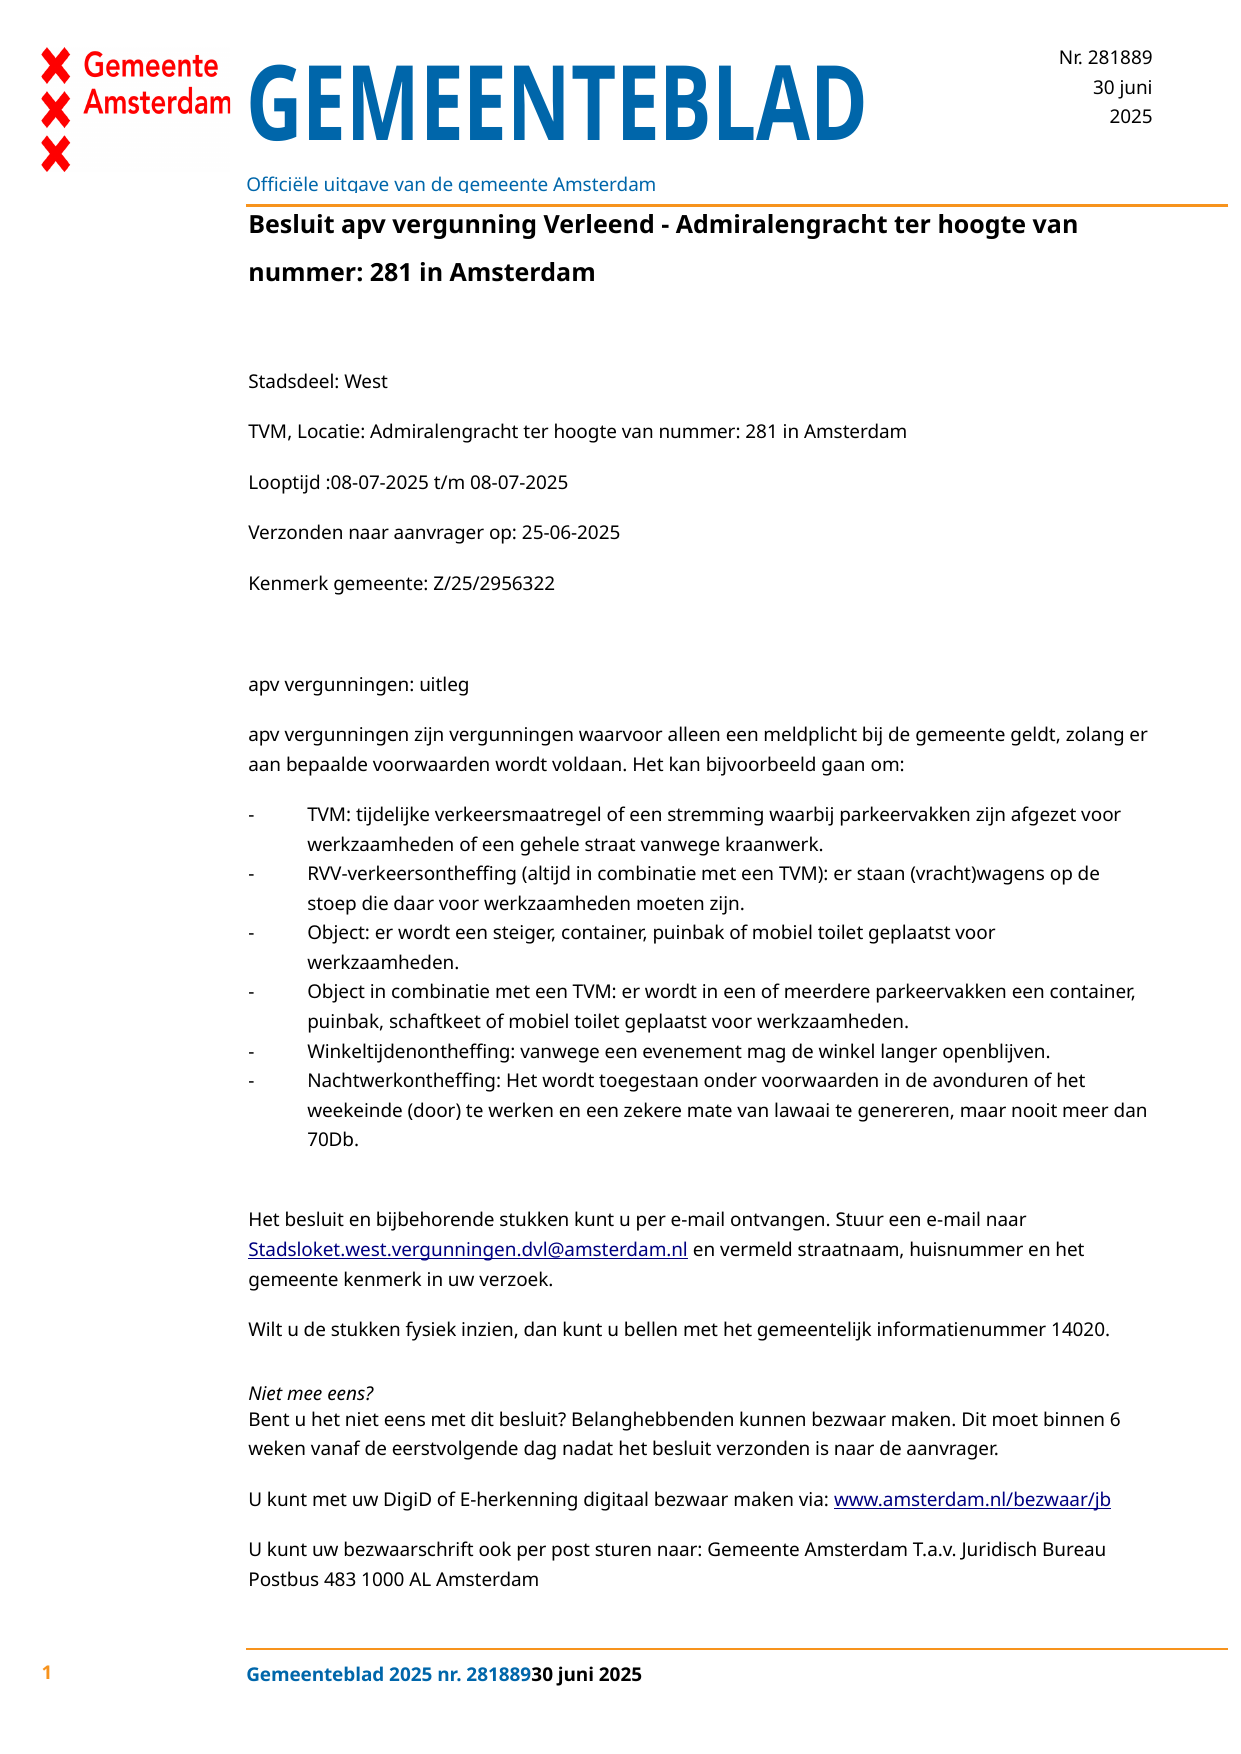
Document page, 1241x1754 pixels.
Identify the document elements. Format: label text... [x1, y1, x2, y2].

list Object: er wordt een steiger, container, puinbak of mobiel toilet geplaatst voor werkzaamheden. [248, 919, 1152, 975]
text Wilt u de stukken fysiek inzien, dan kunt u bellen met het gemeentelijk informatienummer 14020. [248, 1316, 1152, 1342]
text Stadsdeel: West [248, 368, 1152, 394]
text Besluit apv vergunning Verleend - Admiralengracht ter hoogte van nummer: 281 in Amsterdam [248, 207, 1152, 288]
list TVM: tijdelijke verkeersmaatregel of een stremming waarbij parkeervakken zijn afgezet voor werkzaamheden of een gehele straat vanwege kraanwerk. [248, 801, 1152, 857]
text Looptijd :08-07-2025 t/m 08-07-2025 [248, 469, 1152, 495]
picture [41, 47, 231, 172]
text Verzonden naar aanvrager op: 25-06-2025 [248, 519, 1152, 545]
text TVM, Locatie: Admiralengracht ter hoogte van nummer: 281 in Amsterdam [248, 419, 1152, 444]
text apv vergunningen zijn vergunningen waarvoor alleen een meldplicht bij de gemeente geldt, zolang er aan bepaalde voorwaarden wordt voldaan. Het kan bijvoorbeeld gaan om: [248, 721, 1152, 777]
list Winkeltijdenontheffing: vanwege een evenement mag de winkel langer openblijven. [248, 1038, 1152, 1064]
text U kunt uw bezwaarschrift ook per post sturen naar: Gemeente Amsterdam T.a.v. Juridisch Bureau Postbus 483 1000 AL Amsterdam [248, 1536, 1152, 1592]
text Bent u het niet eens met dit besluit? Belanghebbenden kunnen bezwaar maken. Dit moet binnen 6 weken vanaf de eerstvolgende dag nadat het besluit verzonden is naar de aanvrager. [248, 1406, 1152, 1461]
text apv vergunningen: uitleg [248, 671, 1152, 697]
list Nachtwerkontheffing: Het wordt toegestaan onder voorwaarden in de avonduren of het weekeinde (door) te werken en een zekere mate van lawaai te genereren, maar nooit meer dan 70Db. [248, 1067, 1152, 1152]
text Het besluit en bijbehorende stukken kunt u per e-mail ontvangen. Stuur een e-mail naar Stadsloket.west.vergunningen.dvl@amsterdam.nl en vermeld straatnaam, huisnummer en het gemeente kenmerk in uw verzoek. [248, 1207, 1152, 1292]
list Object in combinatie met een TVM: er wordt in een of meerdere parkeervakken een container, puinbak, schaftkeet of mobiel toilet geplaatst voor werkzaamheden. [248, 979, 1152, 1034]
list RVV-verkeersontheffing (altijd in combinatie met een TVM): er staan (vracht)wagens op de stoep die daar voor werkzaamheden moeten zijn. [248, 860, 1152, 916]
text Kenmerk gemeente: Z/25/2956322 [248, 570, 1152, 596]
text U kunt met uw DigiD of E-herkenning digitaal bezwaar maken via: www.amsterdam.nl/bezwaar/jb [248, 1486, 1152, 1512]
text Niet mee eens? [248, 1380, 1152, 1406]
